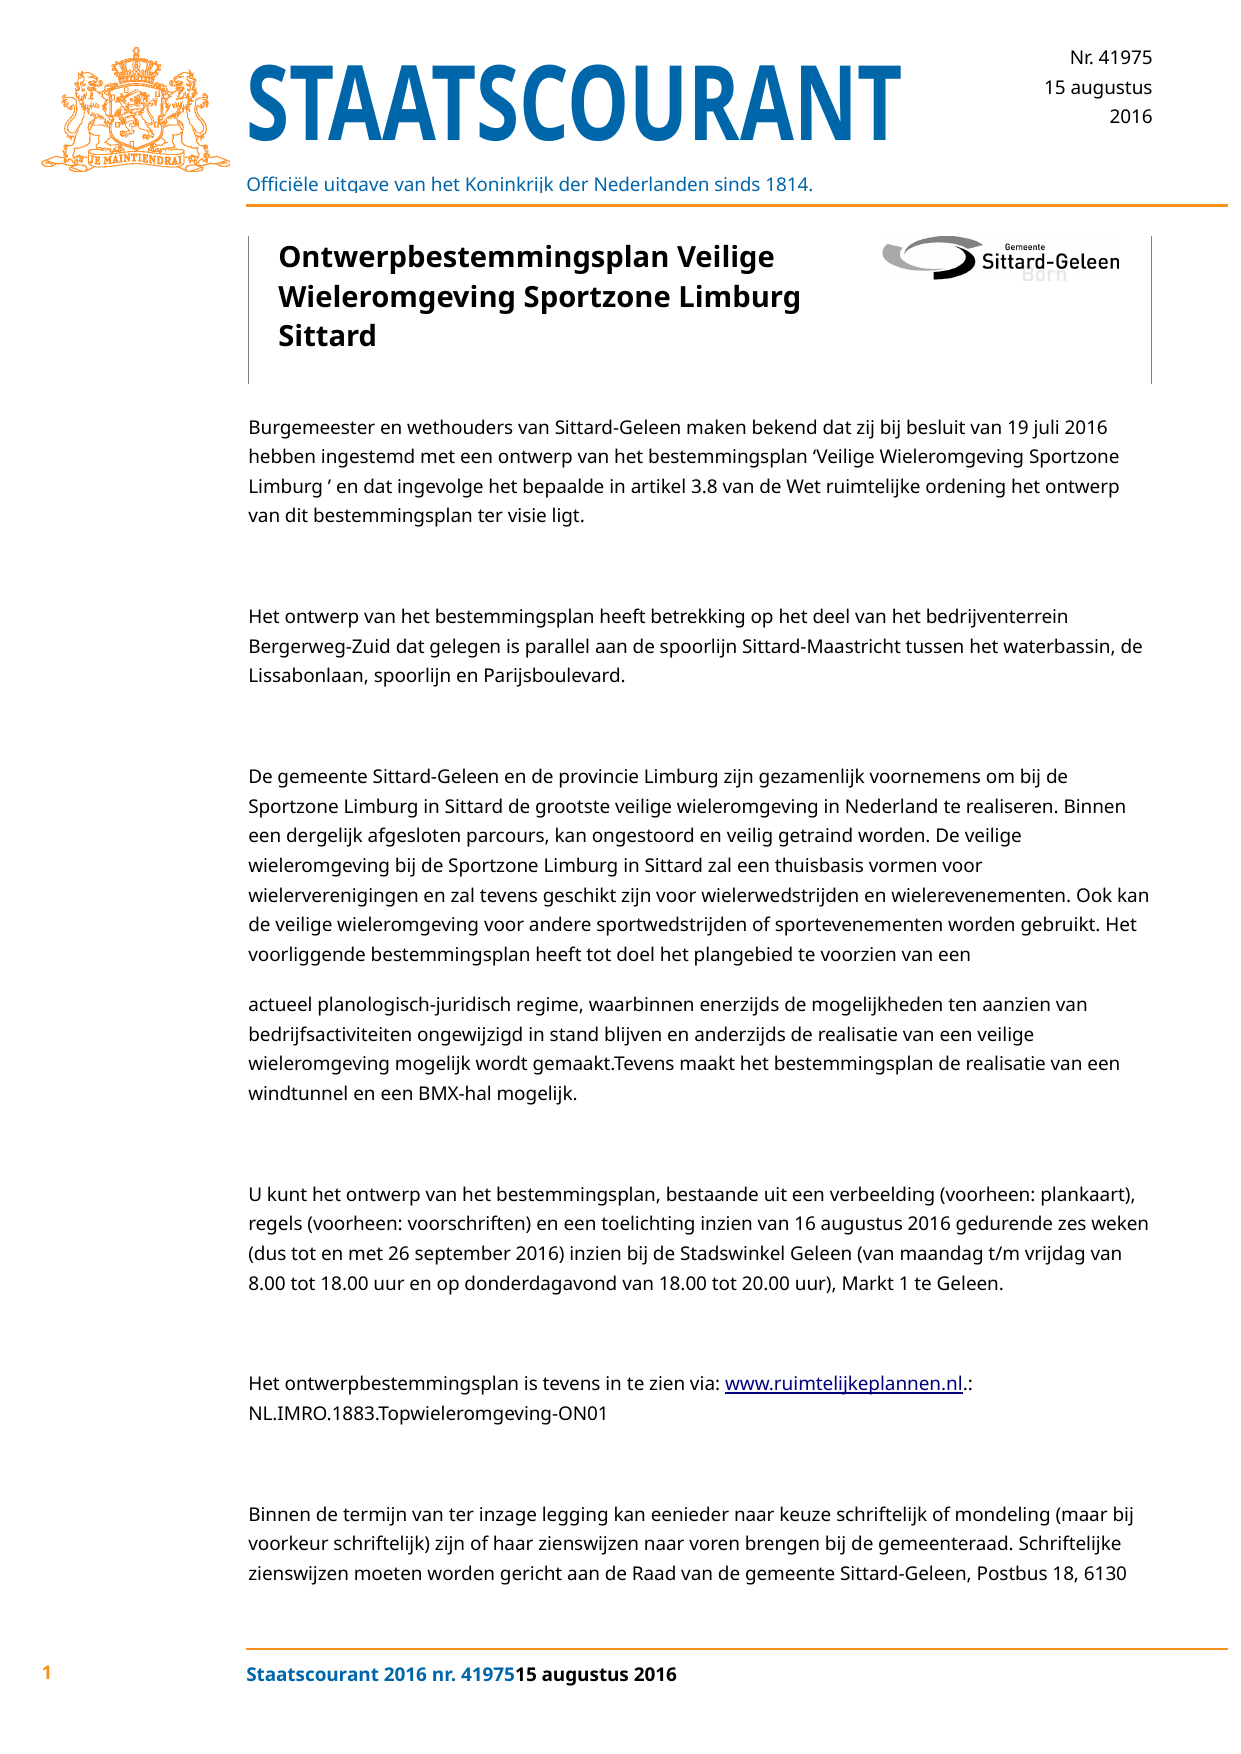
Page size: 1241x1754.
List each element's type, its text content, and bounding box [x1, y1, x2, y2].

text Het ontwerp van het bestemmingsplan heeft betrekking op het deel van het bedrijventerrein Bergerweg-Zuid dat gelegen is parallel aan de spoorlijn Sittard-Maastricht tussen het waterbassin, de Lissabonlaan, spoorlijn en Parijsboulevard. [248, 603, 1152, 688]
picture [41, 47, 231, 172]
table_header [850, 236, 1151, 384]
text Het ontwerpbestemmingsplan is tevens in te zien via: www.ruimtelijkeplannen.nl.: NL.IMRO.1883.Topwieleromgeving-ON01 [248, 1371, 1152, 1426]
text Binnen de termijn van ter inzage legging kan eenieder naar keuze schriftelijk of mondeling (maar bij voorkeur schriftelijk) zijn of haar zienswijzen naar voren brengen bij de gemeenteraad. Schriftelijke zienswijzen moeten worden gericht aan de Raad van de gemeente Sittard-Geleen, Postbus 18, 6130 [248, 1501, 1152, 1586]
picture [882, 236, 1119, 281]
text actueel planologisch-juridisch regime, waarbinnen enerzijds de mogelijkheden ten aanzien van bedrijfsactiviteiten ongewijzigd in stand blijven en anderzijds de realisatie van een veilige wieleromgeving mogelijk wordt gemaakt.Tevens maakt het bestemmingsplan de realisatie van een windtunnel en een BMX-hal mogelijk. [248, 991, 1152, 1106]
table_header Ontwerpbestemmingsplan Veilige Wieleromgeving Sportzone Limburg Sittard [249, 236, 850, 384]
text De gemeente Sittard-Geleen en de provincie Limburg zijn gezamenlijk voornemens om bij de Sportzone Limburg in Sittard de grootste veilige wieleromgeving in Nederland te realiseren. Binnen een dergelijk afgesloten parcours, kan ongestoord en veilig getraind worden. De veilige wieleromgeving bij de Sportzone Limburg in Sittard zal een thuisbasis vormen voor wielerverenigingen en zal tevens geschikt zijn voor wielerwedstrijden en wielerevenementen. Ook kan de veilige wieleromgeving voor andere sportwedstrijden of sportevenementen worden gebruikt. Het voorliggende bestemmingsplan heeft tot doel het plangebied te voorzien van een [248, 763, 1152, 967]
text Burgemeester en wethouders van Sittard-Geleen maken bekend dat zij bij besluit van 19 juli 2016 hebben ingestemd met een ontwerp van het bestemmingsplan ‘Veilige Wieleromgeving Sportzone Limburg ’ en dat ingevolge het bepaalde in artikel 3.8 van de Wet ruimtelijke ordening het ontwerp van dit bestemmingsplan ter visie ligt. [248, 414, 1152, 528]
text U kunt het ontwerp van het bestemmingsplan, bestaande uit een verbeelding (voorheen: plankaart), regels (voorheen: voorschriften) en een toelichting inzien van 16 augustus 2016 gedurende zes weken (dus tot en met 26 september 2016) inzien bij de Stadswinkel Geleen (van maandag t/m vrijdag van 8.00 tot 18.00 uur en op donderdagavond van 18.00 tot 20.00 uur), Markt 1 te Geleen. [248, 1181, 1152, 1296]
